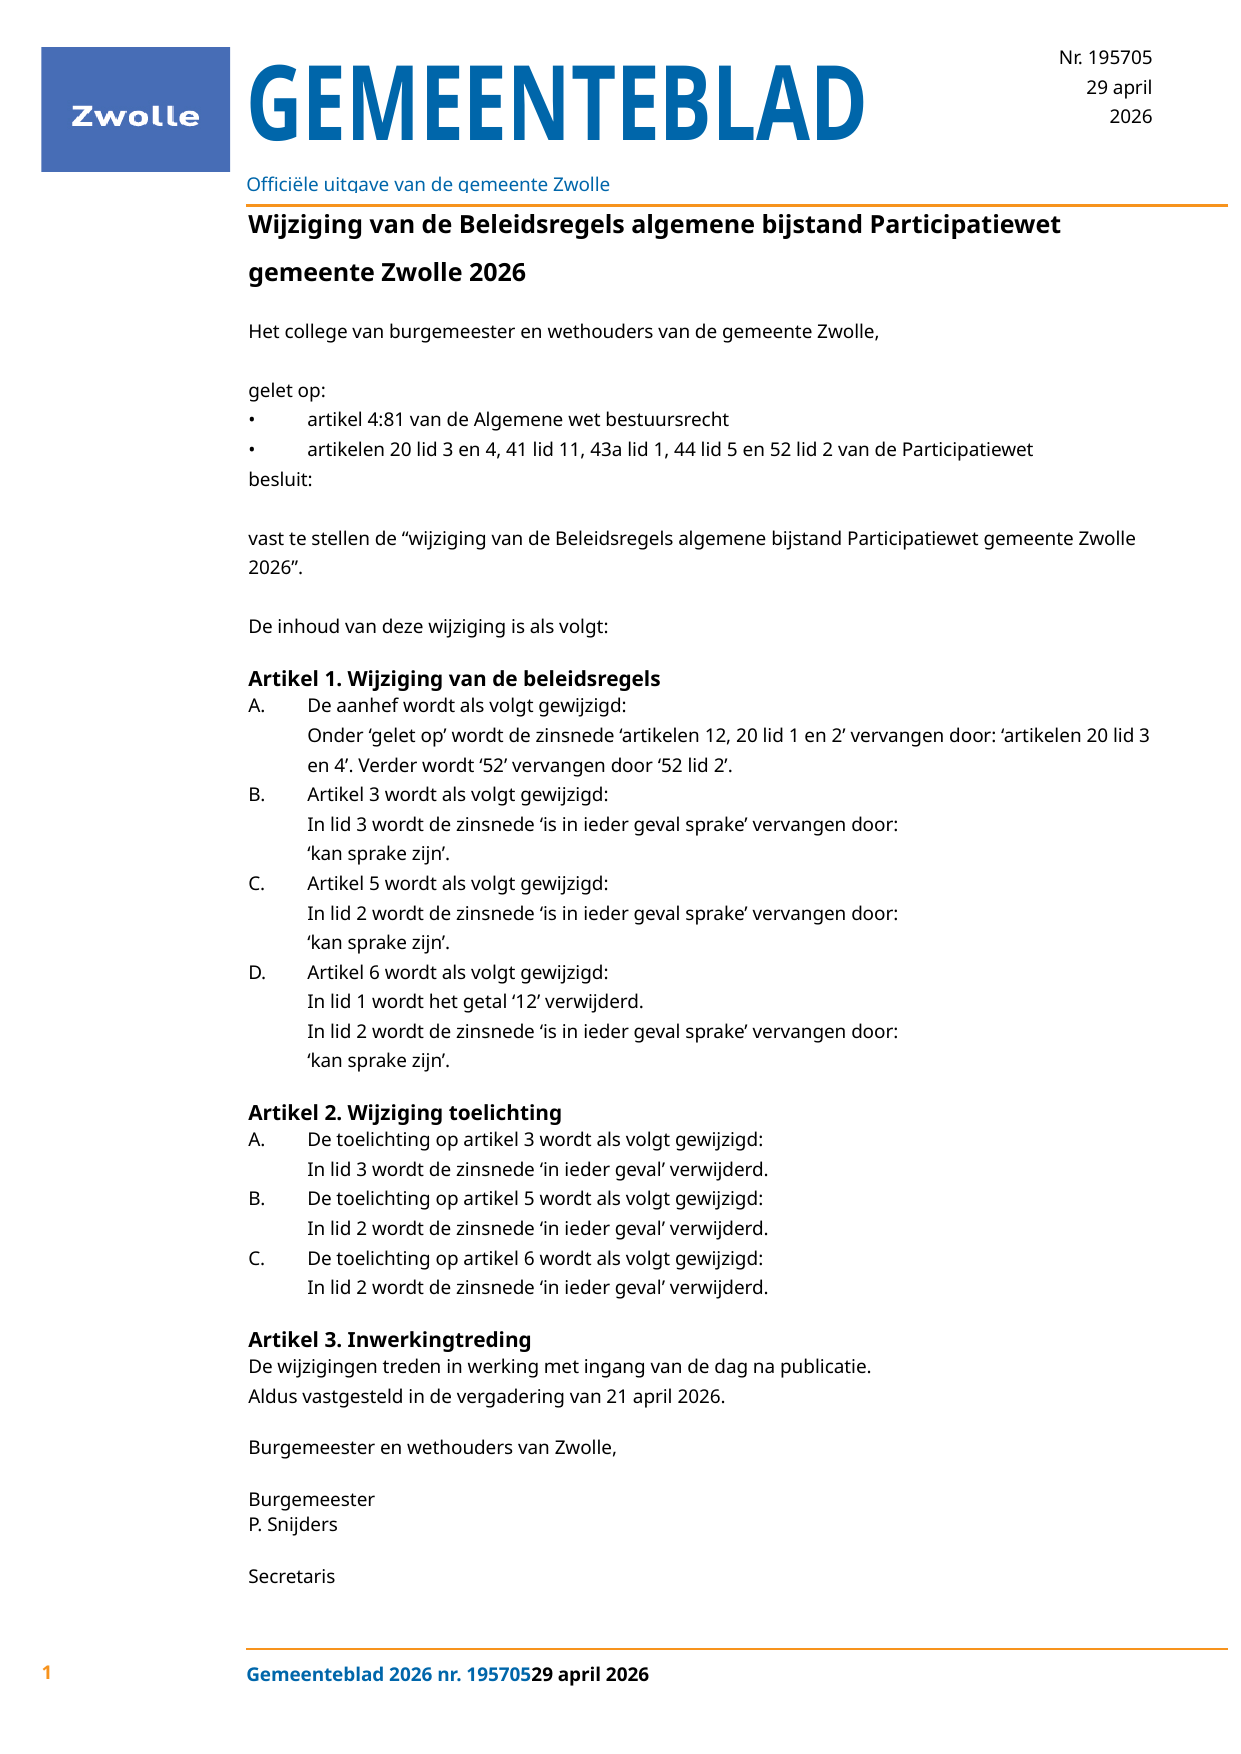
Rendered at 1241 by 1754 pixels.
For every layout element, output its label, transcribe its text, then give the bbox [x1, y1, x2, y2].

text besluit: [248, 466, 1152, 492]
picture [41, 47, 231, 172]
list De toelichting op artikel 6 wordt als volgt gewijzigd: [248, 1245, 1152, 1271]
text Burgemeester en wethouders van Zwolle, [248, 1434, 1152, 1460]
text vast te stellen de “wijziging van de Beleidsregels algemene bijstand Participatiewet gemeente Zwolle 2026”. [248, 525, 1152, 580]
list artikel 4:81 van de Algemene wet bestuursrecht [248, 407, 1152, 432]
list artikelen 20 lid 3 en 4, 41 lid 11, 43a lid 1, 44 lid 5 en 52 lid 2 van de Participatiewet [248, 436, 1152, 462]
text Artikel 2. Wijziging toelichting [248, 1098, 1152, 1126]
list De aanhef wordt als volgt gewijzigd: [248, 693, 1152, 718]
list ‘kan sprake zijn’. [248, 1048, 1152, 1073]
list In lid 3 wordt de zinsnede ‘in ieder geval’ verwijderd. [248, 1156, 1152, 1182]
list Artikel 6 wordt als volgt gewijzigd: [248, 959, 1152, 984]
list In lid 2 wordt de zinsnede ‘is in ieder geval sprake’ vervangen door: [248, 900, 1152, 925]
list In lid 2 wordt de zinsnede ‘in ieder geval’ verwijderd. [248, 1274, 1152, 1300]
list In lid 3 wordt de zinsnede ‘is in ieder geval sprake’ vervangen door: [248, 811, 1152, 837]
list De toelichting op artikel 5 wordt als volgt gewijzigd: [248, 1186, 1152, 1211]
list Onder ‘gelet op’ wordt de zinsnede ‘artikelen 12, 20 lid 1 en 2’ vervangen door: ‘artikelen 20 lid 3 en 4’. Verder wordt ‘52’ vervangen door ‘52 lid 2’. [248, 722, 1152, 777]
text Aldus vastgesteld in de vergadering van 21 april 2026. [248, 1383, 1152, 1408]
list In lid 2 wordt de zinsnede ‘in ieder geval’ verwijderd. [248, 1215, 1152, 1241]
text Artikel 1. Wijziging van de beleidsregels [248, 664, 1152, 693]
list ‘kan sprake zijn’. [248, 841, 1152, 866]
text gelet op: [248, 377, 1152, 403]
text Burgemeester [248, 1486, 1152, 1511]
text Secretaris [248, 1563, 1152, 1589]
list De toelichting op artikel 3 wordt als volgt gewijzigd: [248, 1126, 1152, 1152]
list In lid 1 wordt het getal ‘12’ verwijderd. [248, 988, 1152, 1014]
text Wijziging van de Beleidsregels algemene bijstand Participatiewet gemeente Zwolle 2026 [248, 207, 1152, 288]
list Artikel 3 wordt als volgt gewijzigd: [248, 781, 1152, 807]
text De wijzigingen treden in werking met ingang van de dag na publicatie. [248, 1353, 1152, 1379]
list Artikel 5 wordt als volgt gewijzigd: [248, 870, 1152, 896]
list ‘kan sprake zijn’. [248, 929, 1152, 955]
list In lid 2 wordt de zinsnede ‘is in ieder geval sprake’ vervangen door: [248, 1018, 1152, 1044]
text De inhoud van deze wijziging is als volgt: [248, 614, 1152, 639]
text P. Snijders [248, 1511, 1152, 1537]
text Artikel 3. Inwerkingtreding [248, 1325, 1152, 1353]
text Het college van burgemeester en wethouders van de gemeente Zwolle, [248, 318, 1152, 344]
